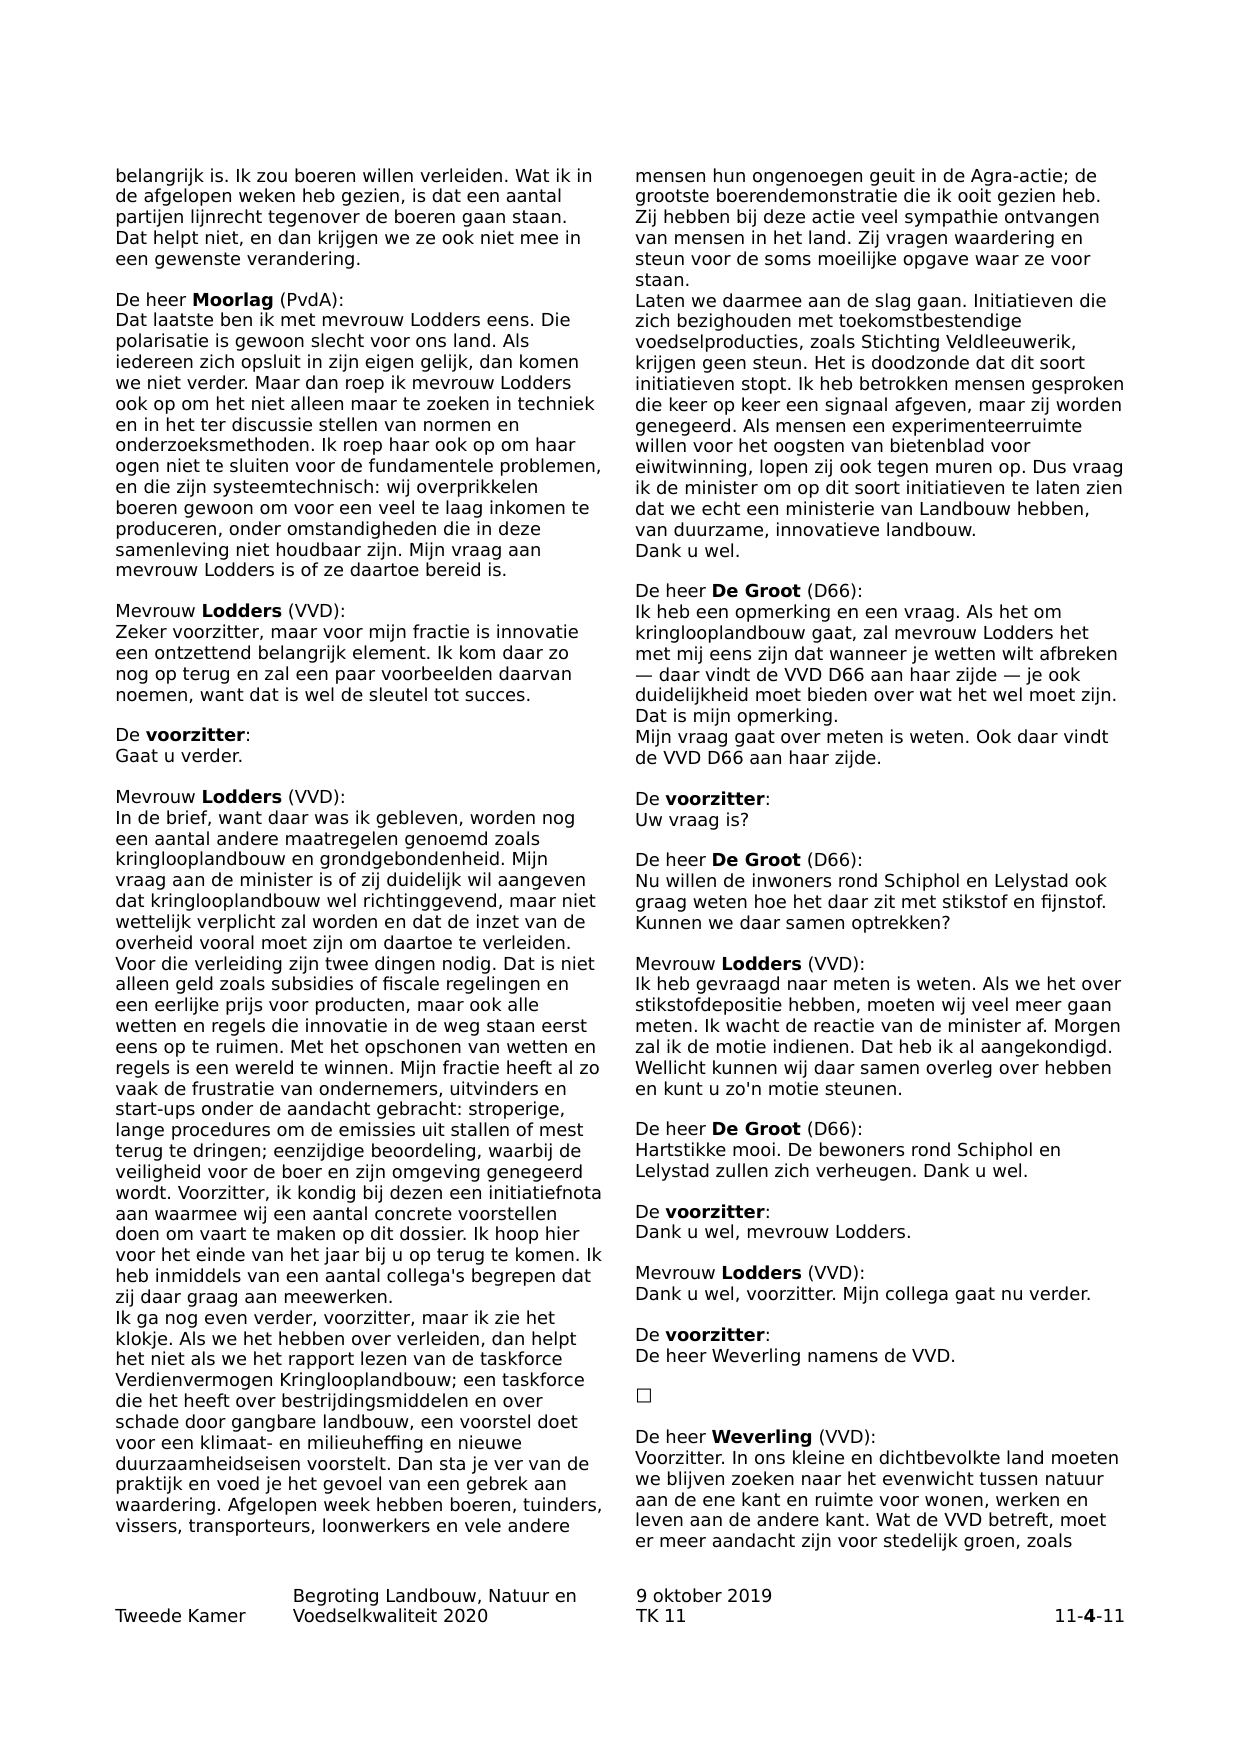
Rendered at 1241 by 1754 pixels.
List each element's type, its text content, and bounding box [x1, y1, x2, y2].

text Dank u wel, voorzitter. Mijn collega gaat nu verder. [635, 1284, 1125, 1304]
text Mijn vraag gaat over meten is weten. Ook daar vindt de VVD D66 aan haar zijde. [635, 727, 1125, 768]
text De heer De Groot (D66): [635, 850, 1125, 871]
text Ik heb gevraagd naar meten is weten. Als we het over stikstofdepositie hebben, moeten wij veel meer gaan meten. Ik wacht de reactie van de minister af. Morgen zal ik de motie indienen. Dat heb ik al aangekondigd. Wellicht kunnen wij daar samen overleg over hebben en kunt u zo'n motie steunen. [635, 974, 1125, 1099]
text Hartstikke mooi. De bewoners rond Schiphol en Lelystad zullen zich verheugen. Dank u wel. [635, 1140, 1125, 1181]
text Dank u wel. [635, 540, 1125, 561]
text Zeker voorzitter, maar voor mijn fractie is innovatie een ontzettend belangrijk element. Ik kom daar zo nog op terug en zal een paar voorbeelden daarvan noemen, want dat is wel de sleutel tot succes. [115, 622, 605, 705]
text De heer De Groot (D66): [635, 581, 1125, 602]
text Voorzitter. In ons kleine en dichtbevolkte land moeten we blijven zoeken naar het evenwicht tussen natuur aan de ene kant en ruimte voor wonen, werken en leven aan de andere kant. Wat de VVD betreft, moet er meer aandacht zijn voor stedelijk groen, zoals [635, 1448, 1125, 1552]
text De heer Weverling (VVD): [635, 1427, 1125, 1448]
text Mevrouw Lodders (VVD): [115, 601, 605, 622]
text Nu willen de inwoners rond Schiphol en Lelystad ook graag weten hoe het daar zit met stikstof en fijnstof. Kunnen we daar samen optrekken? [635, 871, 1125, 933]
text Mevrouw Lodders (VVD): [635, 953, 1125, 974]
text De heer Weverling namens de VVD. [635, 1345, 1125, 1366]
text Gaat u verder. [115, 746, 605, 767]
text belangrijk is. Ik zou boeren willen verleiden. Wat ik in de afgelopen weken heb gezien, is dat een aantal partijen lijnrecht tegenover de boeren gaan staan. Dat helpt niet, en dan krijgen we ze ook niet mee in een gewenste verandering. [115, 165, 605, 269]
text De voorzitter: [635, 1201, 1125, 1222]
text Mevrouw Lodders (VVD): [635, 1263, 1125, 1284]
text De heer De Groot (D66): [635, 1119, 1125, 1140]
text Mevrouw Lodders (VVD): [115, 787, 605, 807]
text De voorzitter: [635, 788, 1125, 809]
text Ik ga nog even verder, voorzitter, maar ik zie het klokje. Als we het hebben over verleiden, dan helpt het niet als we het rapport lezen van de taskforce Verdienvermogen Kringlooplandbouw; een taskforce die het heeft over bestrijdingsmiddelen en over schade door gangbare landbouw, een voorstel doet voor een klimaat- en milieuheffing en nieuwe duurzaamheidseisen voorstelt. Dan sta je ver van de praktijk en voed je het gevoel van een gebrek aan waardering. Afgelopen week hebben boeren, tuinders, vissers, transporteurs, loonwerkers en vele andere [115, 1307, 605, 1537]
text Uw vraag is? [635, 809, 1125, 830]
text Laten we daarmee aan de slag gaan. Initiatieven die zich bezighouden met toekomstbestendige voedselproducties, zoals Stichting Veldleeuwerik, krijgen geen steun. Het is doodzonde dat dit soort initiatieven stopt. Ik heb betrokken mensen gesproken die keer op keer een signaal afgeven, maar zij worden genegeerd. Als mensen een experimenteerruimte willen voor het oogsten van bietenblad voor eiwitwinning, lopen zij ook tegen muren op. Dus vraag ik de minister om op dit soort initiatieven te laten zien dat we echt een ministerie van Landbouw hebben, van duurzame, innovatieve landbouw. [635, 290, 1125, 540]
text Dank u wel, mevrouw Lodders. [635, 1222, 1125, 1243]
text De heer Moorlag (PvdA): [115, 289, 605, 310]
text Dat laatste ben ik met mevrouw Lodders eens. Die polarisatie is gewoon slecht voor ons land. Als iedereen zich opsluit in zijn eigen gelijk, dan komen we niet verder. Maar dan roep ik mevrouw Lodders ook op om het niet alleen maar te zoeken in techniek en in het ter discussie stellen van normen en onderzoeksmethoden. Ik roep haar ook op om haar ogen niet te sluiten voor de fundamentele problemen, en die zijn systeemtechnisch: wij overprikkelen boeren gewoon om voor een veel te laag inkomen te produceren, onder omstandigheden die in deze samenleving niet houdbaar zijn. Mijn vraag aan mevrouw Lodders is of ze daartoe bereid is. [115, 310, 605, 581]
text Ik heb een opmerking en een vraag. Als het om kringlooplandbouw gaat, zal mevrouw Lodders het met mij eens zijn dat wanneer je wetten wilt afbreken — daar vindt de VVD D66 aan haar zijde — je ook duidelijkheid moet bieden over wat het wel moet zijn. Dat is mijn opmerking. [635, 602, 1125, 727]
text De voorzitter: [635, 1324, 1125, 1345]
text De voorzitter: [115, 725, 605, 746]
text mensen hun ongenoegen geuit in de Agra-actie; de grootste boerendemonstratie die ik ooit gezien heb. Zij hebben bij deze actie veel sympathie ontvangen van mensen in het land. Zij vragen waardering en steun voor de soms moeilijke opgave waar ze voor staan. [635, 165, 1125, 290]
text In de brief, want daar was ik gebleven, worden nog een aantal andere maatregelen genoemd zoals kringlooplandbouw en grondgebondenheid. Mijn vraag aan de minister is of zij duidelijk wil aangeven dat kringlooplandbouw wel richtinggevend, maar niet wettelijk verplicht zal worden en dat de inzet van de overheid vooral moet zijn om daartoe te verleiden. Voor die verleiding zijn twee dingen nodig. Dat is niet alleen geld zoals subsidies of fiscale regelingen en een eerlijke prijs voor producten, maar ook alle wetten en regels die innovatie in de weg staan eerst eens op te ruimen. Met het opschonen van wetten en regels is een wereld te winnen. Mijn fractie heeft al zo vaak de frustratie van ondernemers, uitvinders en start-ups onder de aandacht gebracht: stroperige, lange procedures om de emissies uit stallen of mest terug te dringen; eenzijdige beoordeling, waarbij de veiligheid voor de boer en zijn omgeving genegeerd wordt. Voorzitter, ik kondig bij dezen een initiatiefnota aan waarmee wij een aantal concrete voorstellen doen om vaart te maken op dit dossier. Ik hoop hier voor het einde van het jaar bij u op terug te komen. Ik heb inmiddels van een aantal collega's begrepen dat zij daar graag aan meewerken. [115, 807, 605, 1307]
text ⬜ [635, 1386, 1125, 1407]
